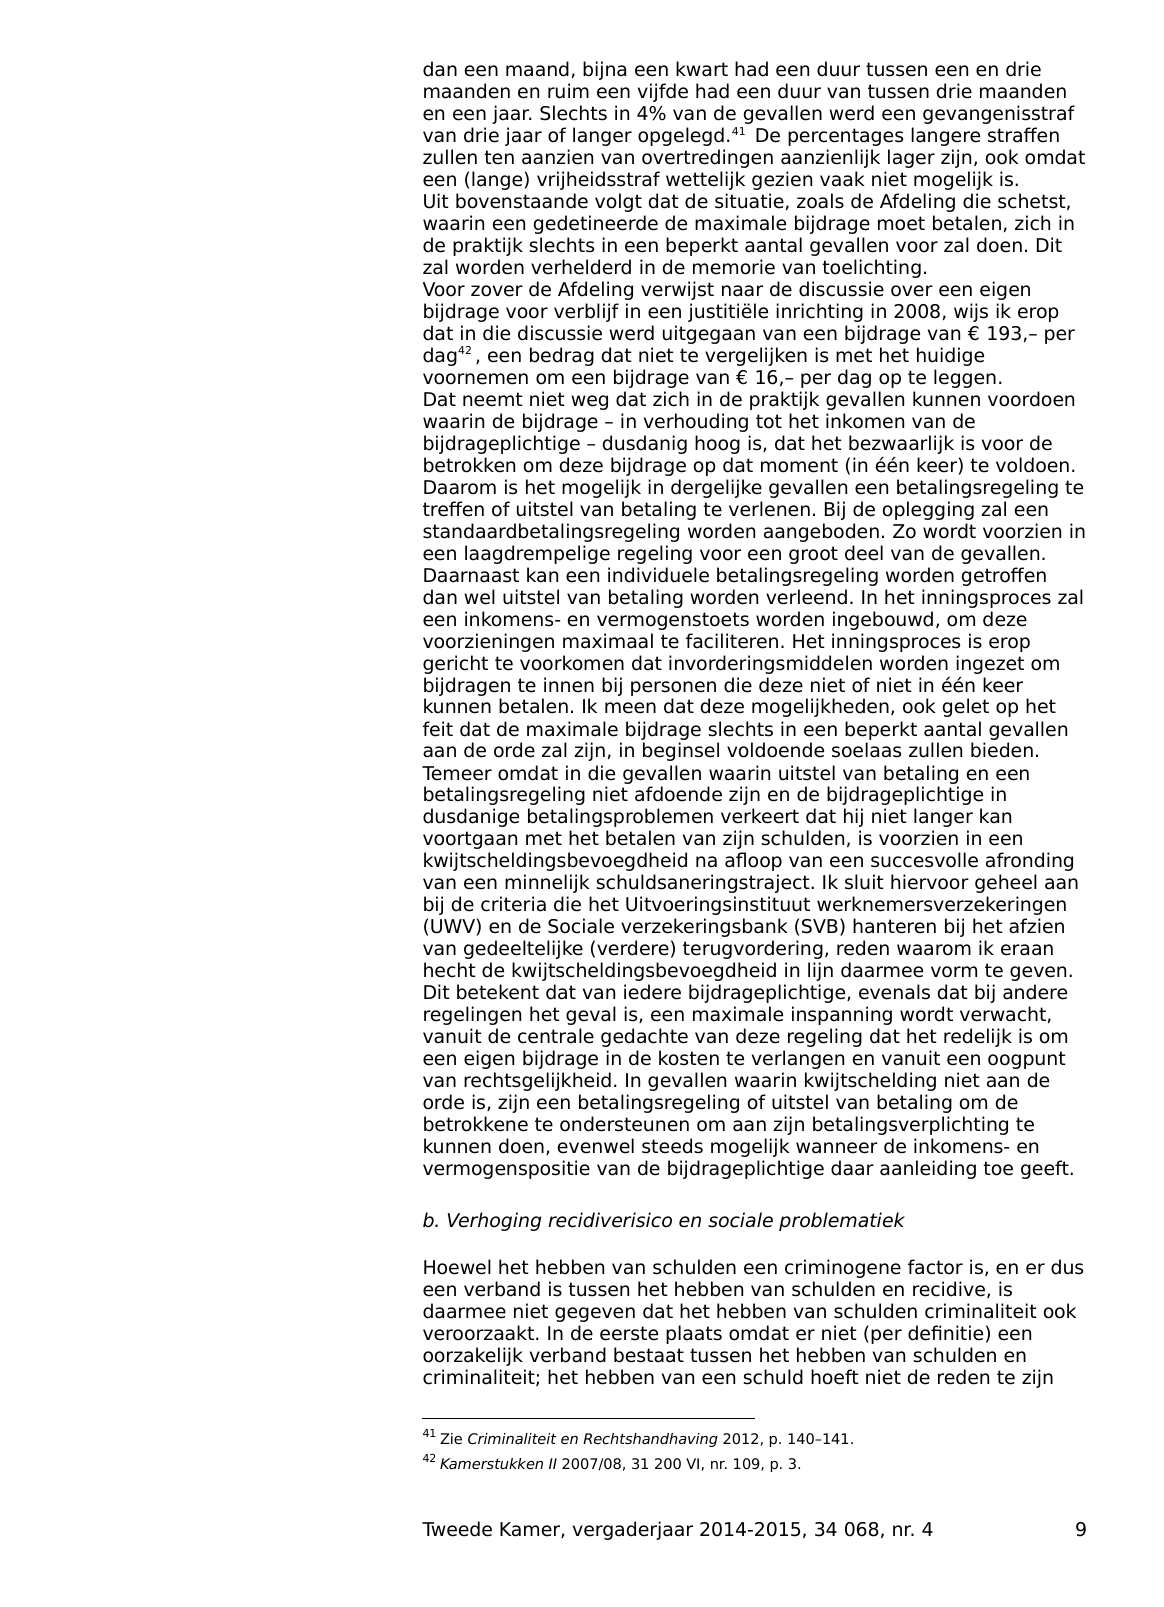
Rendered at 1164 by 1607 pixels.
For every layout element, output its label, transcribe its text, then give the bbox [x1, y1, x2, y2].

text Kamerstukken II 2007/08, 31 200 VI, nr. 109, p. 3. [422, 1452, 1087, 1474]
text Hoewel het hebben van schulden een criminogene factor is, en er dus een verband is tussen het hebben van schulden en recidive, is daarmee niet gegeven dat het hebben van schulden criminaliteit ook veroorzaakt. In de eerste plaats omdat er niet (per definitie) een oorzakelijk verband bestaat tussen het hebben van schulden en criminaliteit; het hebben van een schuld hoeft niet de reden te zijn [422, 1257, 1087, 1389]
text Uit bovenstaande volgt dat de situatie, zoals de Afdeling die schetst, waarin een gedetineerde de maximale bijdrage moet betalen, zich in de praktijk slechts in een beperkt aantal gevallen voor zal doen. Dit zal worden verhelderd in de memorie van toelichting. [422, 191, 1087, 279]
text Voor zover de Afdeling verwijst naar de discussie over een eigen bijdrage voor verblijf in een justitiële inrichting in 2008, wijs ik erop dat in die discussie werd uitgegaan van een bijdrage van € 193,– per dag, een bedrag dat niet te vergelijken is met het huidige voornemen om een bijdrage van € 16,– per dag op te leggen. [422, 279, 1087, 389]
text dan een maand, bijna een kwart had een duur tussen een en drie maanden en ruim een vijfde had een duur van tussen drie maanden en een jaar. Slechts in 4% van de gevallen werd een gevangenisstraf van drie jaar of langer opgelegd. De percentages langere straffen zullen ten aanzien van overtredingen aanzienlijk lager zijn, ook omdat een (lange) vrijheidsstraf wettelijk gezien vaak niet mogelijk is. [422, 59, 1087, 191]
subtitle b. Verhoging recidiverisico en sociale problematiek [422, 1210, 1087, 1232]
text Zie Criminaliteit en Rechtshandhaving 2012, p. 140–141. [422, 1427, 1087, 1449]
text Dat neemt niet weg dat zich in de praktijk gevallen kunnen voordoen waarin de bijdrage – in verhouding tot het inkomen van de bijdrageplichtige – dusdanig hoog is, dat het bezwaarlijk is voor de betrokken om deze bijdrage op dat moment (in één keer) te voldoen. Daarom is het mogelijk in dergelijke gevallen een betalingsregeling te treffen of uitstel van betaling te verlenen. Bij de oplegging zal een standaardbetalingsregeling worden aangeboden. Zo wordt voorzien in een laagdrempelige regeling voor een groot deel van de gevallen. Daarnaast kan een individuele betalingsregeling worden getroffen dan wel uitstel van betaling worden verleend. In het inningsproces zal een inkomens- en vermogenstoets worden ingebouwd, om deze voorzieningen maximaal te faciliteren. Het inningsproces is erop gericht te voorkomen dat invorderingsmiddelen worden ingezet om bijdragen te innen bij personen die deze niet of niet in één keer kunnen betalen. Ik meen dat deze mogelijkheden, ook gelet op het feit dat de maximale bijdrage slechts in een beperkt aantal gevallen aan de orde zal zijn, in beginsel voldoende soelaas zullen bieden. Temeer omdat in die gevallen waarin uitstel van betaling en een betalingsregeling niet afdoende zijn en de bijdrageplichtige in dusdanige betalingsproblemen verkeert dat hij niet langer kan voortgaan met het betalen van zijn schulden, is voorzien in een kwijtscheldingsbevoegdheid na afloop van een succesvolle afronding van een minnelijk schuldsaneringstraject. Ik sluit hiervoor geheel aan bij de criteria die het Uitvoeringsinstituut werknemersverzekeringen (UWV) en de Sociale verzekeringsbank (SVB) hanteren bij het afzien van gedeeltelijke (verdere) terugvordering, reden waarom ik eraan hecht de kwijtscheldingsbevoegdheid in lijn daarmee vorm te geven. Dit betekent dat van iedere bijdrageplichtige, evenals dat bij andere regelingen het geval is, een maximale inspanning wordt verwacht, vanuit de centrale gedachte van deze regeling dat het redelijk is om een eigen bijdrage in de kosten te verlangen en vanuit een oogpunt van rechtsgelijkheid. In gevallen waarin kwijtschelding niet aan de orde is, zijn een betalingsregeling of uitstel van betaling om de betrokkene te ondersteunen om aan zijn betalingsverplichting te kunnen doen, evenwel steeds mogelijk wanneer de inkomens- en vermogenspositie van de bijdrageplichtige daar aanleiding toe geeft. [422, 389, 1087, 1180]
